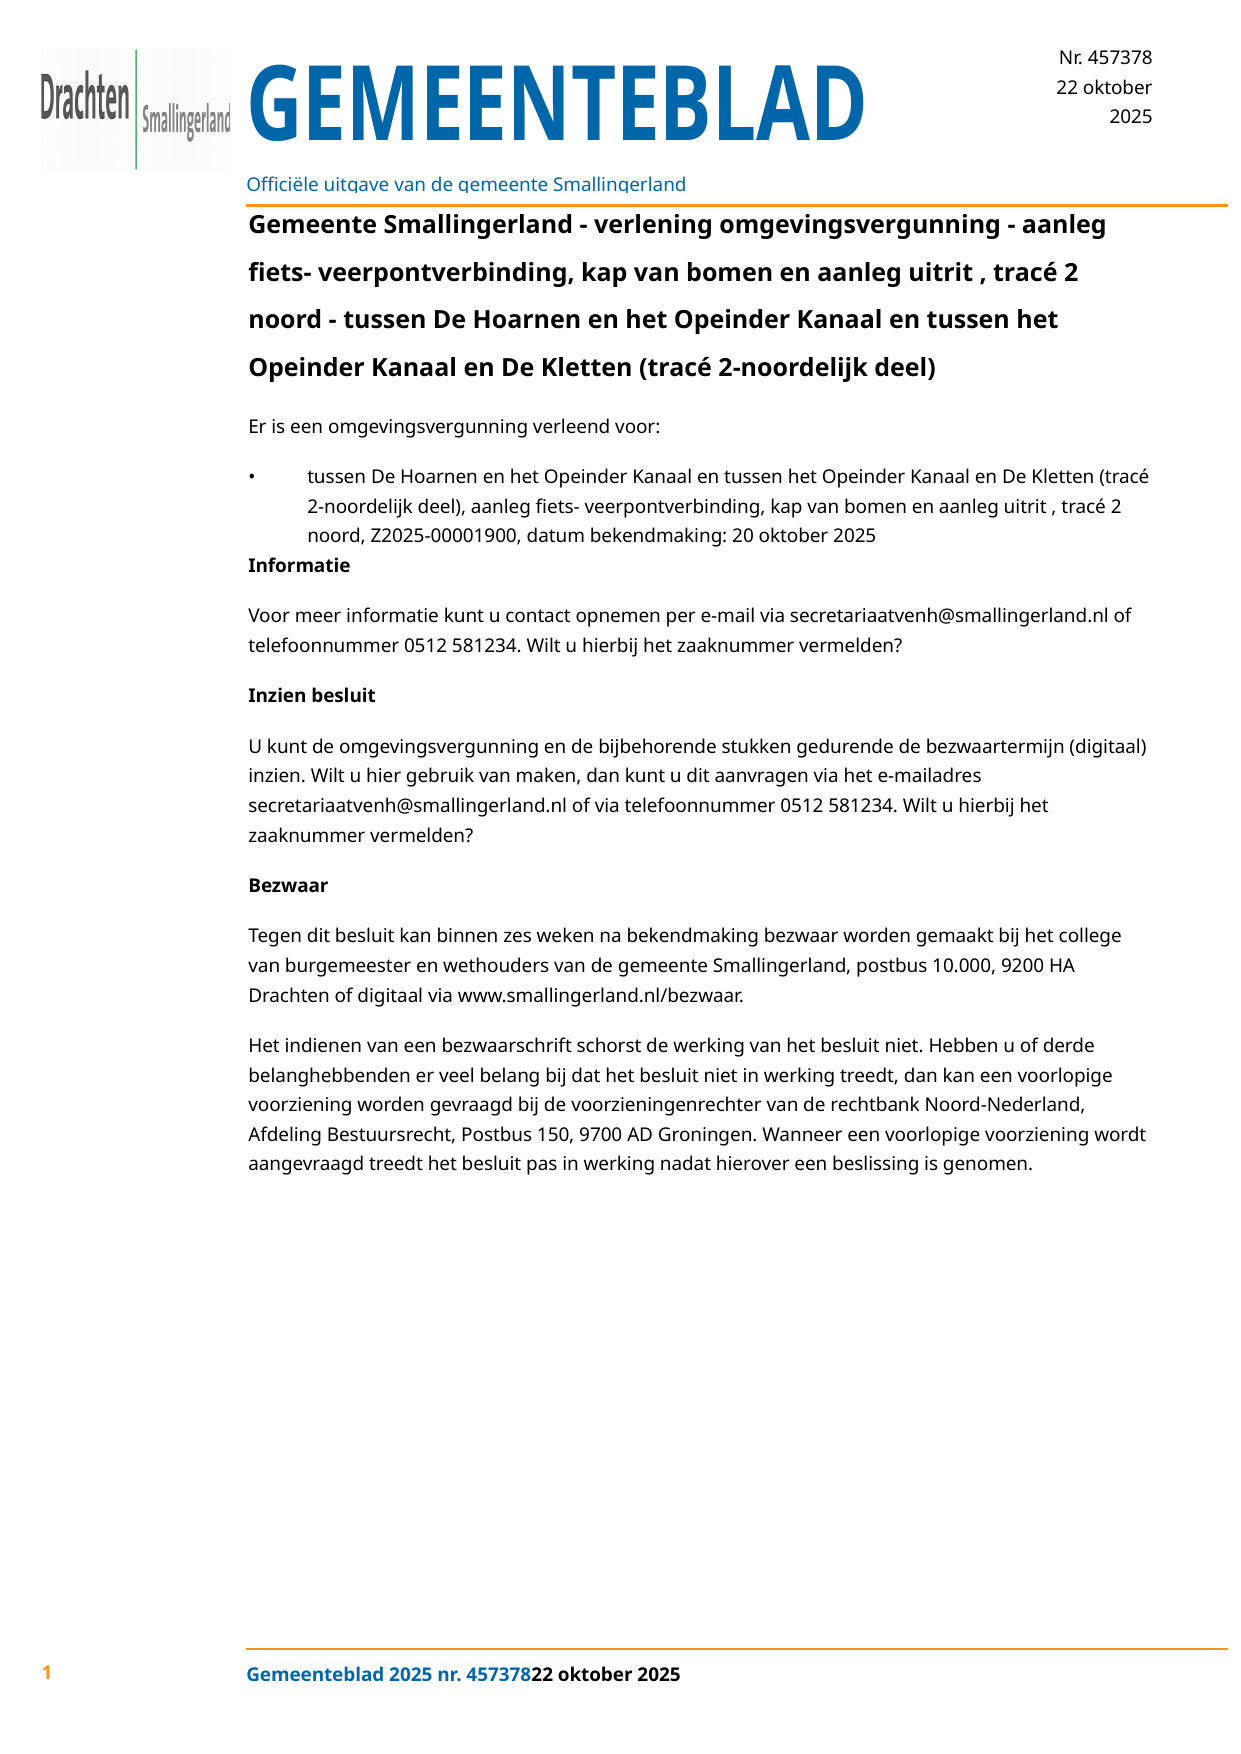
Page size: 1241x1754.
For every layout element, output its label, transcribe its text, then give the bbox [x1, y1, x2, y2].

text Informatie [248, 552, 1152, 578]
picture [41, 47, 231, 172]
list tussen De Hoarnen en het Opeinder Kanaal en tussen het Opeinder Kanaal en De Kletten (tracé 2-noordelijk deel), aanleg fiets- veerpontverbinding, kap van bomen en aanleg uitrit , tracé 2 noord, Z2025-00001900, datum bekendmaking: 20 oktober 2025 [248, 463, 1152, 548]
text U kunt de omgevingsvergunning en de bijbehorende stukken gedurende de bezwaartermijn (digitaal) inzien. Wilt u hier gebruik van maken, dan kunt u dit aanvragen via het e-mailadres secretariaatvenh@smallingerland.nl of via telefoonnummer 0512 581234. Wilt u hierbij het zaaknummer vermelden? [248, 733, 1152, 848]
text Het indienen van een bezwaarschrift schorst de werking van het besluit niet. Hebben u of derde belanghebbenden er veel belang bij dat het besluit niet in werking treedt, dan kan een voorlopige voorziening worden gevraagd bij de voorzieningenrechter van de rechtbank Noord-Nederland, Afdeling Bestuursrecht, Postbus 150, 9700 AD Groningen. Wanneer een voorlopige voorziening wordt aangevraagd treedt het besluit pas in werking nadat hierover een beslissing is genomen. [248, 1032, 1152, 1176]
text Er is een omgevingsvergunning verleend voor: [248, 413, 1152, 439]
text Gemeente Smallingerland - verlening omgevingsvergunning - aanleg fiets- veerpontverbinding, kap van bomen en aanleg uitrit , tracé 2 noord - tussen De Hoarnen en het Opeinder Kanaal en tussen het Opeinder Kanaal en De Kletten (tracé 2-noordelijk deel) [248, 207, 1152, 384]
text Bezwaar [248, 872, 1152, 898]
text Inzien besluit [248, 683, 1152, 708]
text Voor meer informatie kunt u contact opnemen per e-mail via secretariaatvenh@smallingerland.nl of telefoonnummer 0512 581234. Wilt u hierbij het zaaknummer vermelden? [248, 603, 1152, 658]
text Tegen dit besluit kan binnen zes weken na bekendmaking bezwaar worden gemaakt bij het college van burgemeester en wethouders van de gemeente Smallingerland, postbus 10.000, 9200 HA Drachten of digitaal via www.smallingerland.nl/bezwaar. [248, 923, 1152, 1008]
